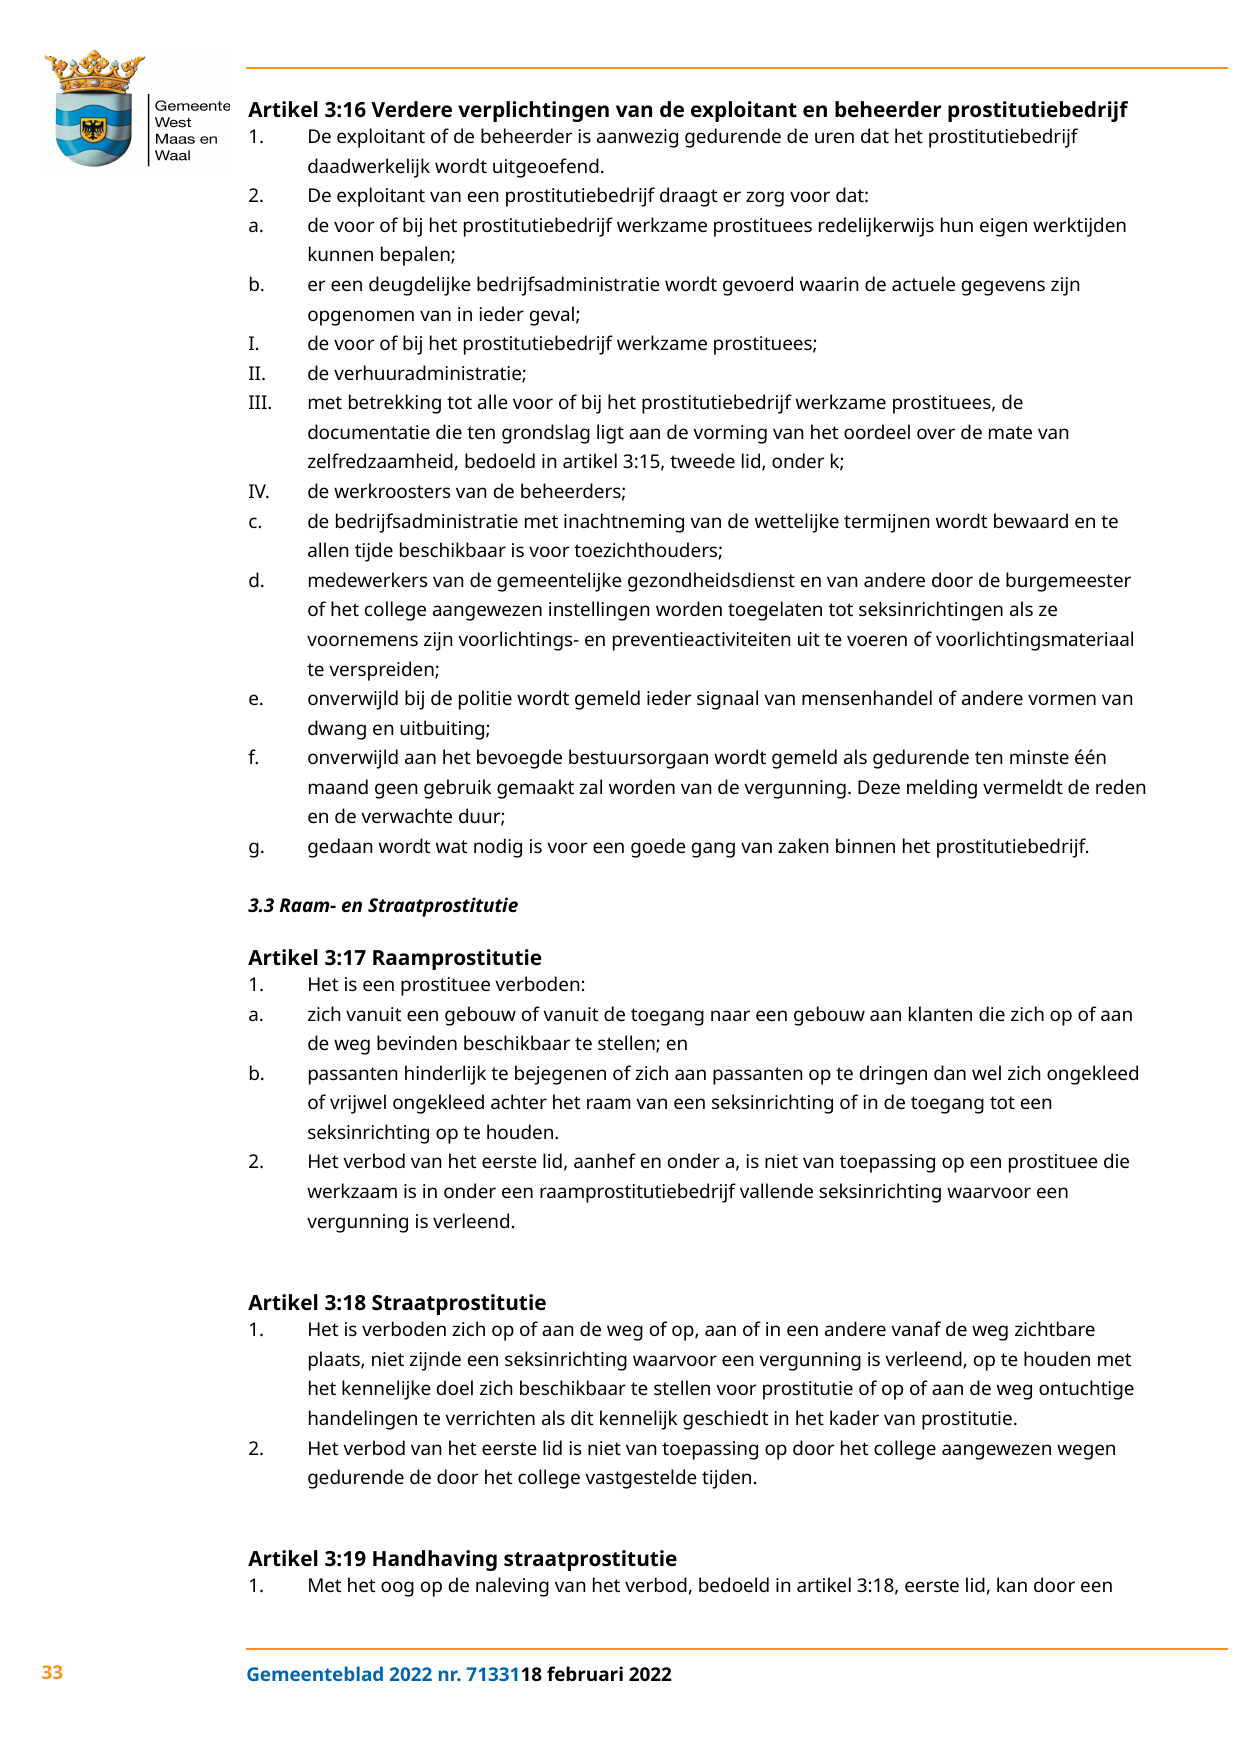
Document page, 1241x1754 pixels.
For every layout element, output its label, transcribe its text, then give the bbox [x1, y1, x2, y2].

list De exploitant of de beheerder is aanwezig gedurende de uren dat het prostitutiebedrijf daadwerkelijk wordt uitgeoefend. [248, 123, 1152, 178]
text 3.3 Raam- en Straatprostitutie [248, 892, 1152, 918]
list de werkroosters van de beheerders; [248, 478, 1152, 504]
text Artikel 3:17 Raamprostitutie [248, 943, 1152, 971]
list Het verbod van het eerste lid is niet van toepassing op door het college aangewezen wegen gedurende de door het college vastgestelde tijden. [248, 1435, 1152, 1490]
list medewerkers van de gemeentelijke gezondheidsdienst en van andere door de burgemeester of het college aangewezen instellingen worden toegelaten tot seksinrichtingen als ze voornemens zijn voorlichtings- en preventieactiviteiten uit te voeren of voorlichtingsmateriaal te verspreiden; [248, 567, 1152, 681]
list de verhuuradministratie; [248, 360, 1152, 386]
list de voor of bij het prostitutiebedrijf werkzame prostituees redelijkerwijs hun eigen werktijden kunnen bepalen; [248, 212, 1152, 267]
text Artikel 3:19 Handhaving straatprostitutie [248, 1544, 1152, 1573]
list er een deugdelijke bedrijfsadministratie wordt gevoerd waarin de actuele gegevens zijn opgenomen van in ieder geval; [248, 271, 1152, 326]
list Het is een prostituee verboden: [248, 971, 1152, 997]
list passanten hinderlijk te bejegenen of zich aan passanten op te dringen dan wel zich ongekleed of vrijwel ongekleed achter het raam van een seksinrichting of in de toegang tot een seksinrichting op te houden. [248, 1060, 1152, 1145]
list Met het oog op de naleving van het verbod, bedoeld in artikel 3:18, eerste lid, kan door een [248, 1573, 1152, 1598]
list onverwijld bij de politie wordt gemeld ieder signaal van mensenhandel of andere vormen van dwang en uitbuiting; [248, 685, 1152, 741]
list Het is verboden zich op of aan de weg of op, aan of in een andere vanaf de weg zichtbare plaats, niet zijnde een seksinrichting waarvoor een vergunning is verleend, op te houden met het kennelijke doel zich beschikbaar te stellen voor prostitutie of op of aan de weg ontuchtige handelingen te verrichten als dit kennelijk geschiedt in het kader van prostitutie. [248, 1316, 1152, 1431]
list de bedrijfsadministratie met inachtneming van de wettelijke termijnen wordt bewaard en te allen tijde beschikbaar is voor toezichthouders; [248, 508, 1152, 563]
text Artikel 3:18 Straatprostitutie [248, 1288, 1152, 1316]
list onverwijld aan het bevoegde bestuursorgaan wordt gemeld als gedurende ten minste één maand geen gebruik gemaakt zal worden van de vergunning. Deze melding vermeldt de reden en de verwachte duur; [248, 744, 1152, 829]
list Het verbod van het eerste lid, aanhef en onder a, is niet van toepassing op een prostituee die werkzaam is in onder een raamprostitutiebedrijf vallende seksinrichting waarvoor een vergunning is verleend. [248, 1149, 1152, 1234]
picture [41, 47, 231, 172]
list De exploitant van een prostitutiebedrijf draagt er zorg voor dat: [248, 182, 1152, 208]
list met betrekking tot alle voor of bij het prostitutiebedrijf werkzame prostituees, de documentatie die ten grondslag ligt aan de vorming van het oordeel over de mate van zelfredzaamheid, bedoeld in artikel 3:15, tweede lid, onder k; [248, 389, 1152, 474]
text Artikel 3:16 Verdere verplichtingen van de exploitant en beheerder prostitutiebedrijf [248, 95, 1152, 123]
list de voor of bij het prostitutiebedrijf werkzame prostituees; [248, 330, 1152, 356]
list zich vanuit een gebouw of vanuit de toegang naar een gebouw aan klanten die zich op of aan de weg bevinden beschikbaar te stellen; en [248, 1001, 1152, 1056]
list gedaan wordt wat nodig is voor een goede gang van zaken binnen het prostitutiebedrijf. [248, 833, 1152, 859]
